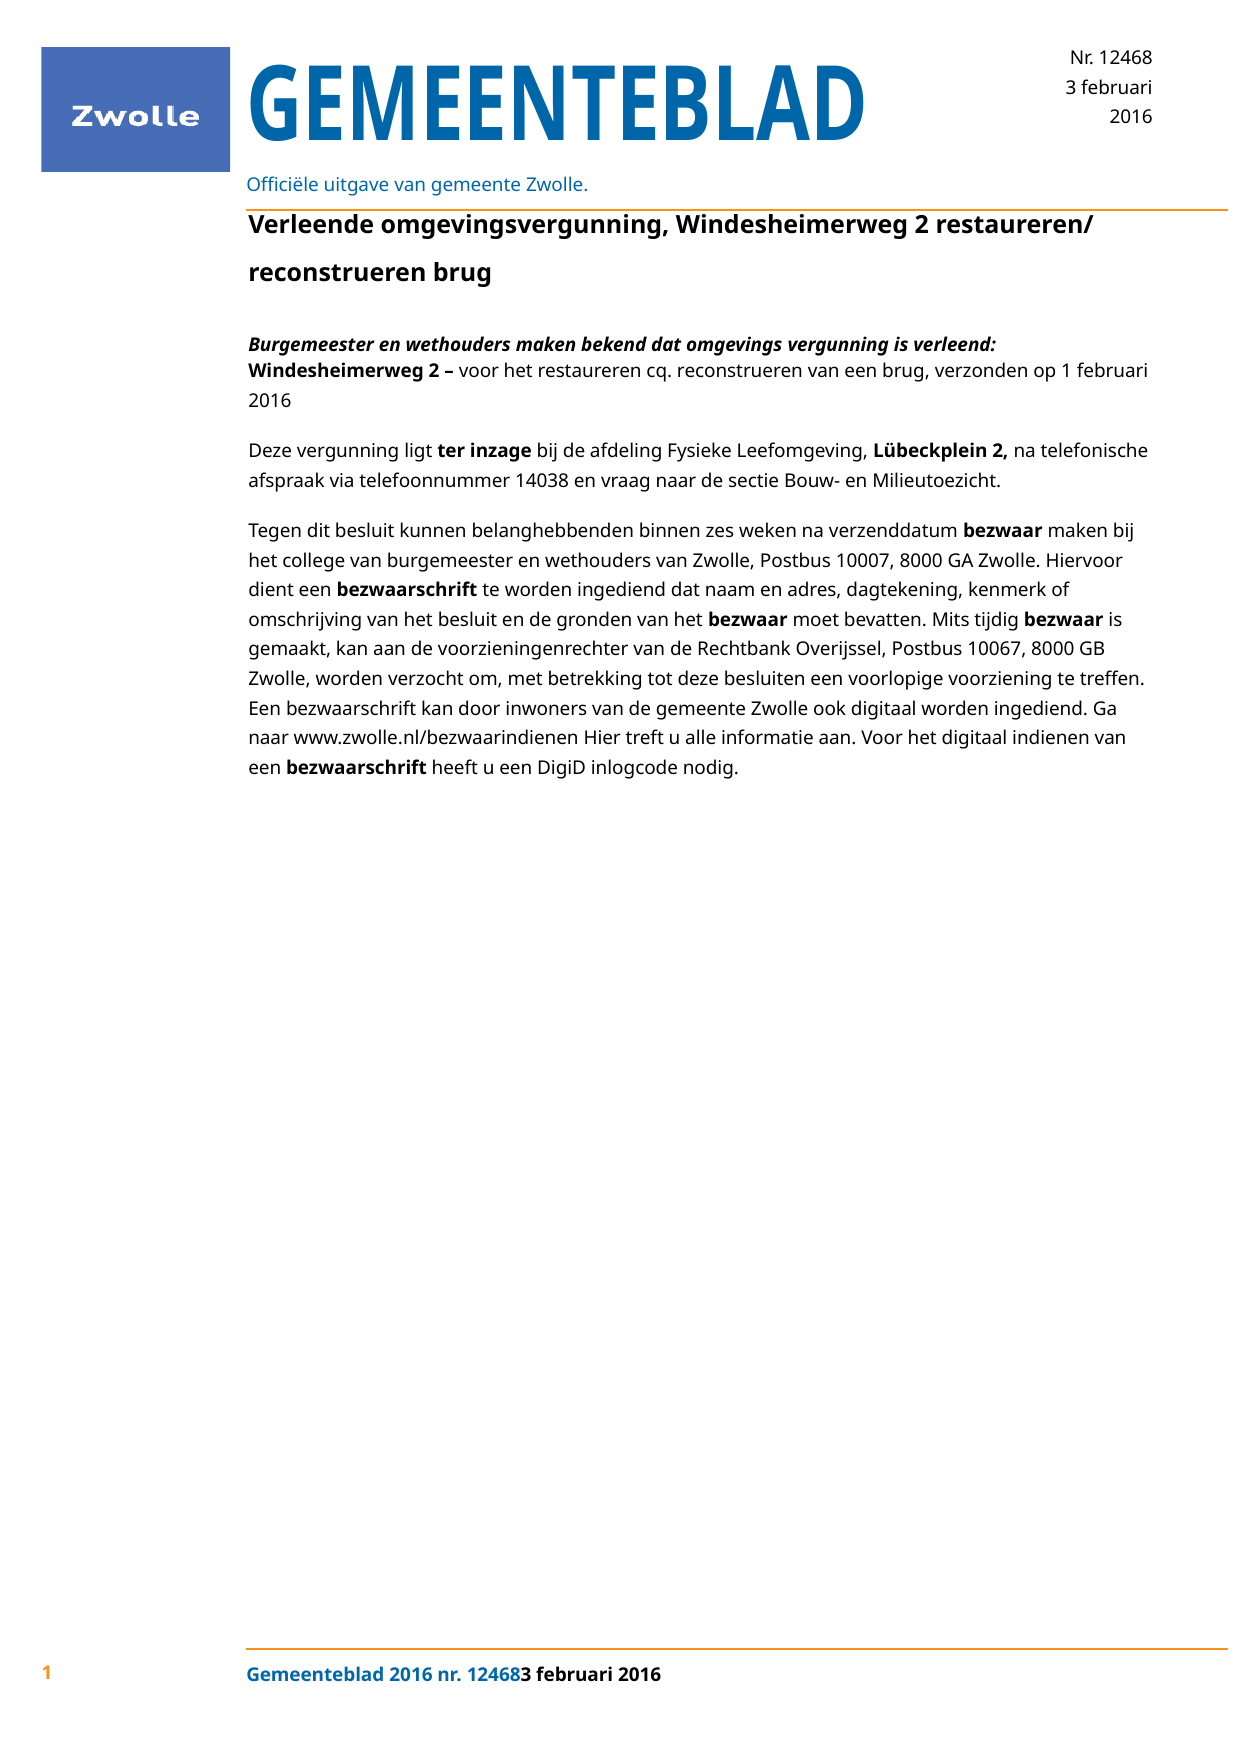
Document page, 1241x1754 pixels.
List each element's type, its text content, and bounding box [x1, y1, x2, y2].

picture [41, 47, 231, 172]
text Windesheimerweg 2 – voor het restaureren cq. reconstrueren van een brug, verzonden op 1 februari 2016 [248, 357, 1152, 412]
text Verleende omgevingsvergunning, Windesheimerweg 2 restaureren/ reconstrueren brug [248, 211, 1152, 288]
text Deze vergunning ligt ter inzage bij de afdeling Fysieke Leefomgeving, Lübeckplein 2, na telefonische afspraak via telefoonnummer 14038 en vraag naar de sectie Bouw- en Milieutoezicht. [248, 437, 1152, 492]
text Tegen dit besluit kunnen belanghebbenden binnen zes weken na verzenddatum bezwaar maken bij het college van burgemeester en wethouders van Zwolle, Postbus 10007, 8000 GA Zwolle. Hiervoor dient een bezwaarschrift te worden ingediend dat naam en adres, dagtekening, kenmerk of omschrijving van het besluit en de gronden van het bezwaar moet bevatten. Mits tijdig bezwaar is gemaakt, kan aan de voorzieningenrechter van de Rechtbank Overijssel, Postbus 10067, 8000 GB Zwolle, worden verzocht om, met betrekking tot deze besluiten een voorlopige voorziening te treffen. Een bezwaarschrift kan door inwoners van de gemeente Zwolle ook digitaal worden ingediend. Ga naar www.zwolle.nl/bezwaarindienen Hier treft u alle informatie aan. Voor het digitaal indienen van een bezwaarschrift heeft u een DigiD inlogcode nodig. [248, 517, 1152, 779]
text Burgemeester en wethouders maken bekend dat omgevings vergunning is verleend: [248, 331, 1152, 357]
